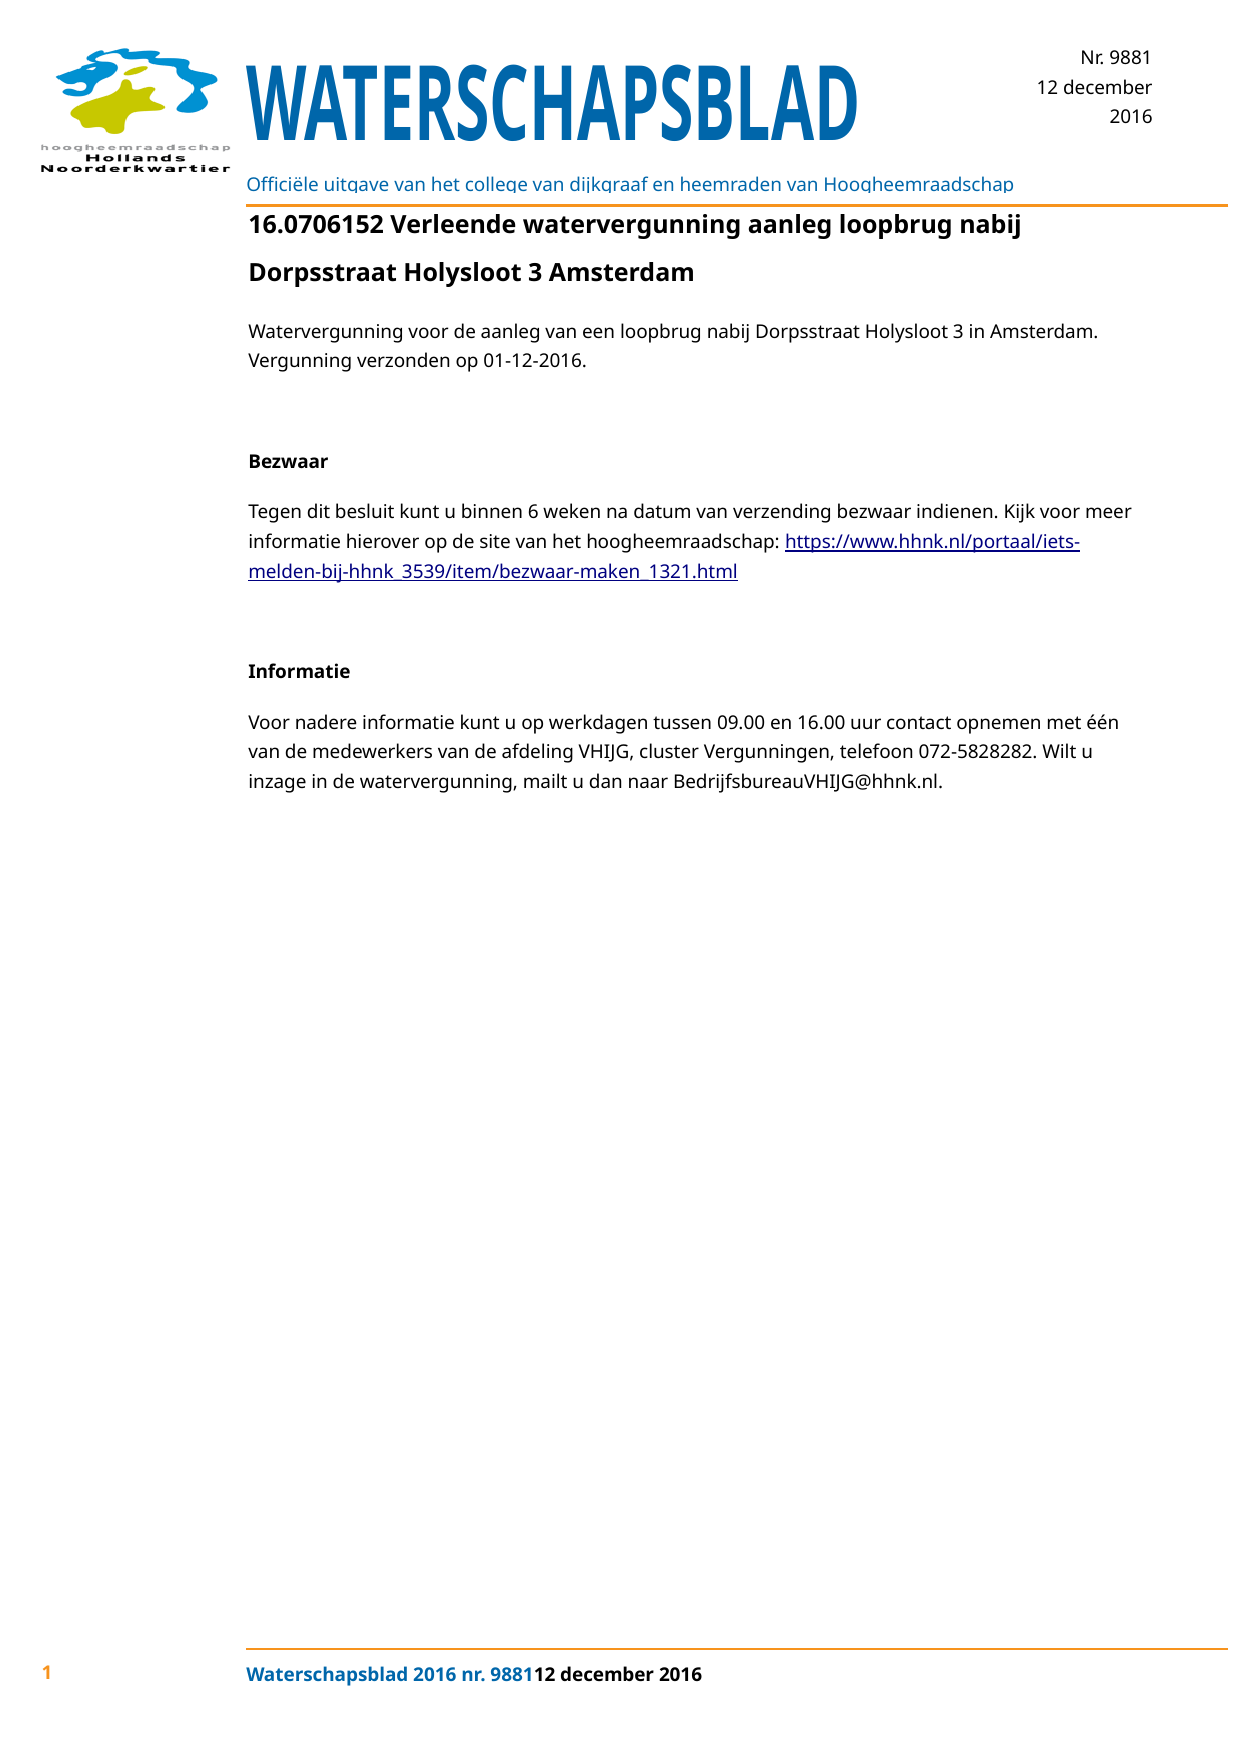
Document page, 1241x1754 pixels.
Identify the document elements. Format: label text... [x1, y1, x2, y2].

picture [41, 47, 231, 172]
text Watervergunning voor de aanleg van een loopbrug nabij Dorpsstraat Holysloot 3 in Amsterdam. Vergunning verzonden op 01-12-2016. [248, 318, 1152, 373]
text Voor nadere informatie kunt u op werkdagen tussen 09.00 en 16.00 uur contact opnemen met één van de medewerkers van de afdeling VHIJG, cluster Vergunningen, telefoon 072-5828282. Wilt u inzage in de watervergunning, mailt u dan naar BedrijfsbureauVHIJG@hhnk.nl. [248, 709, 1152, 794]
text Bezwaar [248, 448, 1152, 474]
text Tegen dit besluit kunt u binnen 6 weken na datum van verzending bezwaar indienen. Kijk voor meer informatie hierover op de site van het hoogheemraadschap: https://www.hhnk.nl/portaal/iets-melden-bij-hhnk_3539/item/bezwaar-maken_1321.html [248, 499, 1152, 584]
text Informatie [248, 659, 1152, 684]
text 16.0706152 Verleende watervergunning aanleg loopbrug nabij Dorpsstraat Holysloot 3 Amsterdam [248, 207, 1152, 288]
